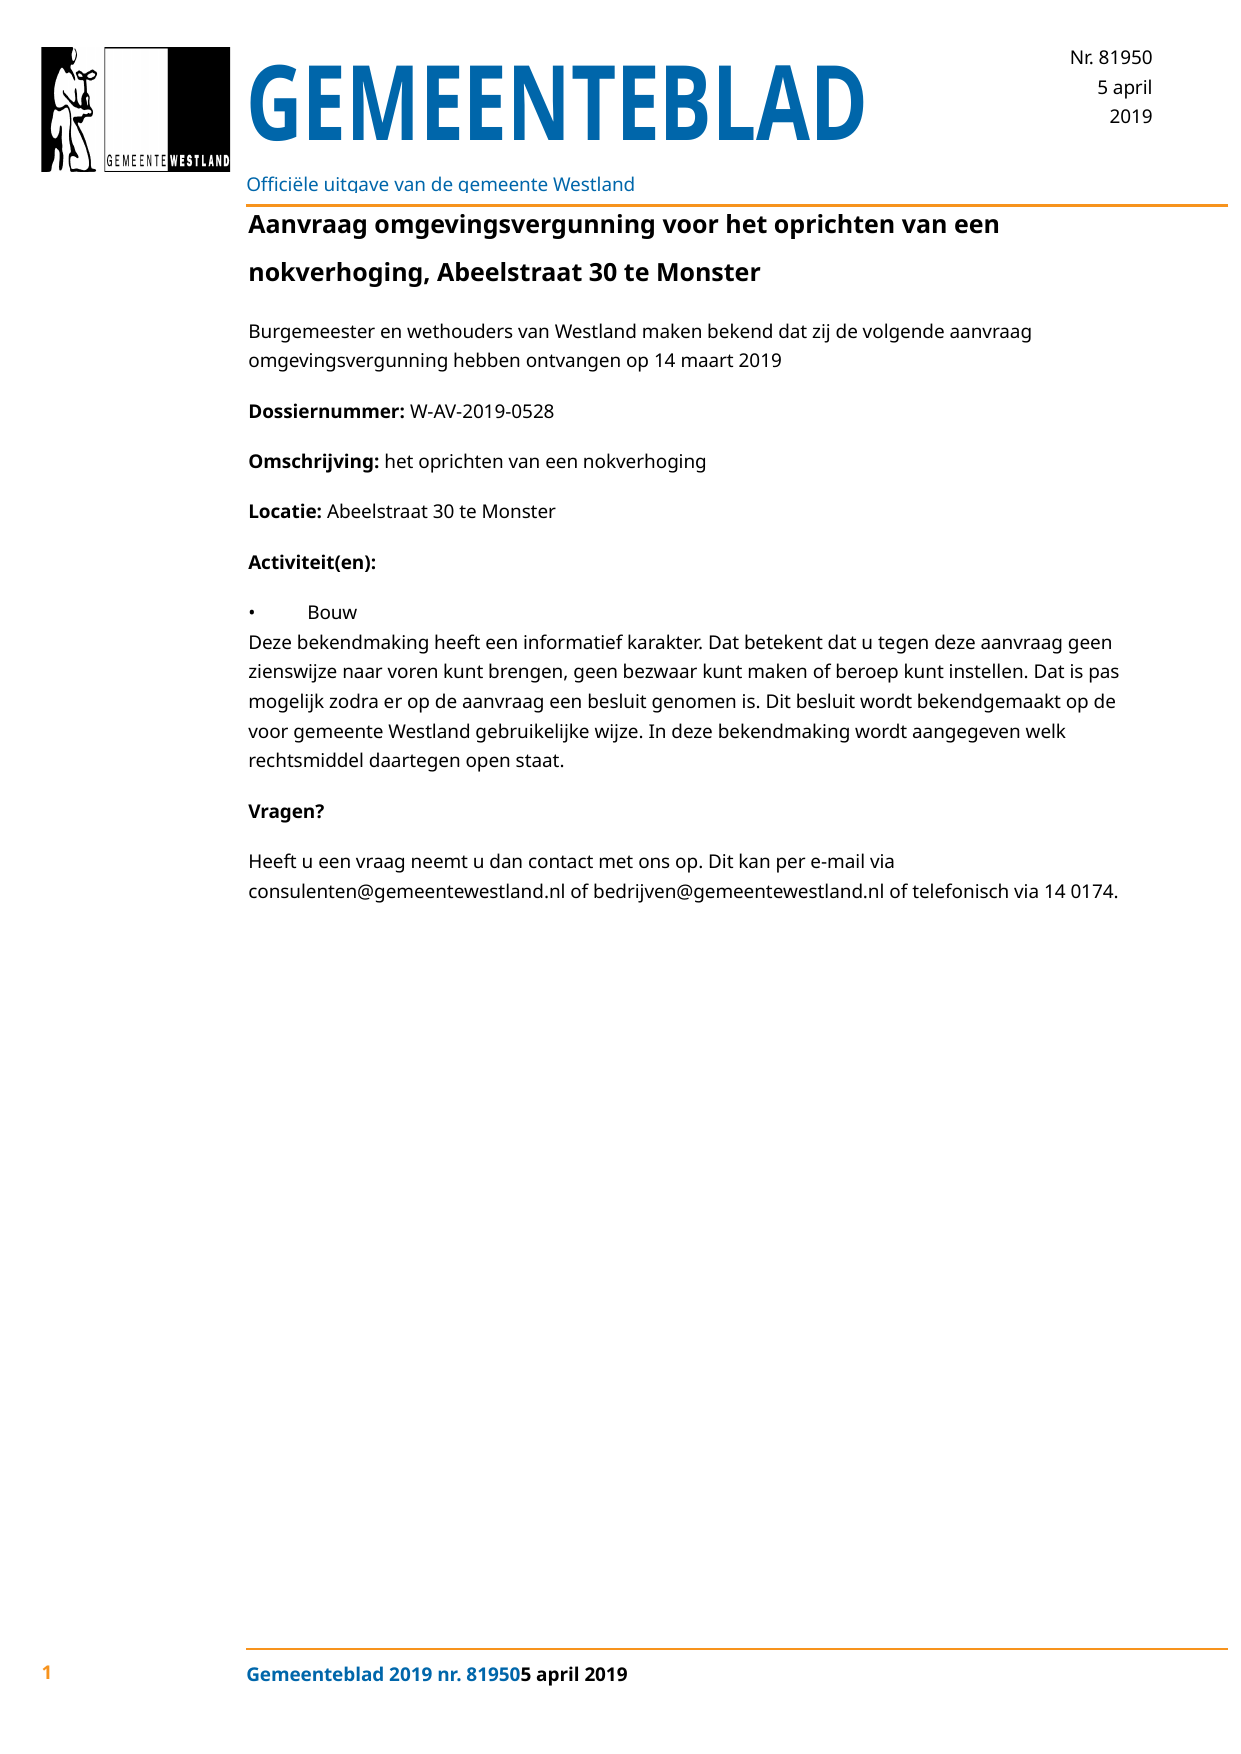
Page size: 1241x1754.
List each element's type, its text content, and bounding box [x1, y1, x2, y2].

text Burgemeester en wethouders van Westland maken bekend dat zij de volgende aanvraag omgevingsvergunning hebben ontvangen op 14 maart 2019 [248, 318, 1152, 373]
text Heeft u een vraag neemt u dan contact met ons op. Dit kan per e-mail via consulenten@gemeentewestland.nl of bedrijven@gemeentewestland.nl of telefonisch via 14 0174. [248, 848, 1152, 904]
text Aanvraag omgevingsvergunning voor het oprichten van een nokverhoging, Abeelstraat 30 te Monster [248, 207, 1152, 288]
text Activiteit(en): [248, 549, 1152, 575]
text Deze bekendmaking heeft een informatief karakter. Dat betekent dat u tegen deze aanvraag geen zienswijze naar voren kunt brengen, geen bezwaar kunt maken of beroep kunt instellen. Dat is pas mogelijk zodra er op de aanvraag een besluit genomen is. Dit besluit wordt bekendgemaakt op de voor gemeente Westland gebruikelijke wijze. In deze bekendmaking wordt aangegeven welk rechtsmiddel daartegen open staat. [248, 629, 1152, 773]
text Vragen? [248, 798, 1152, 824]
picture [41, 47, 231, 172]
text Omschrijving: het oprichten van een nokverhoging [248, 448, 1152, 474]
list Bouw [248, 599, 1152, 625]
text Locatie: Abeelstraat 30 te Monster [248, 499, 1152, 524]
text Dossiernummer: W-AV-2019-0528 [248, 398, 1152, 424]
